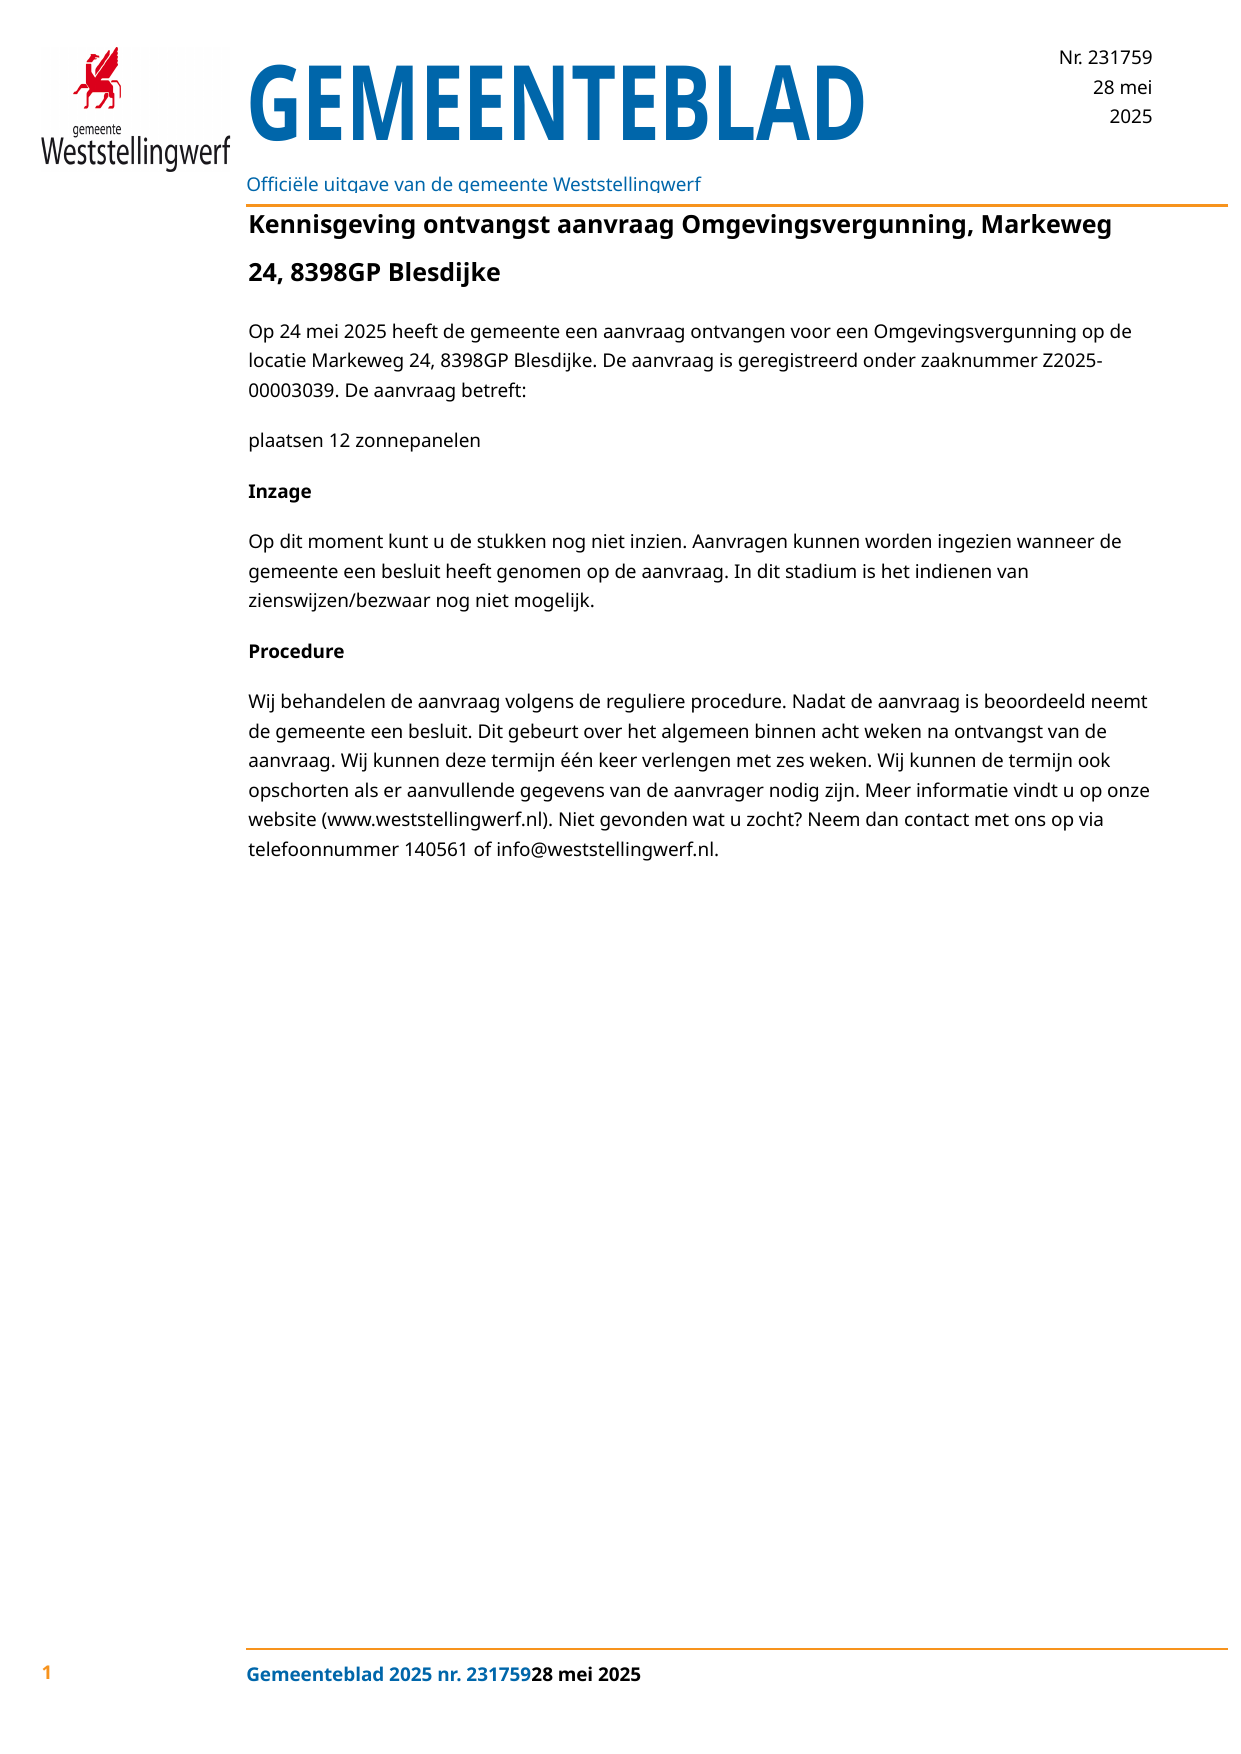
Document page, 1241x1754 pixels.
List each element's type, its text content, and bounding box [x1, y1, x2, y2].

text Op 24 mei 2025 heeft de gemeente een aanvraag ontvangen voor een Omgevingsvergunning op de locatie Markeweg 24, 8398GP Blesdijke. De aanvraag is geregistreerd onder zaaknummer Z2025-00003039. De aanvraag betreft: [248, 318, 1152, 403]
text Kennisgeving ontvangst aanvraag Omgevingsvergunning, Markeweg 24, 8398GP Blesdijke [248, 207, 1152, 288]
text plaatsen 12 zonnepanelen [248, 427, 1152, 453]
text Op dit moment kunt u de stukken nog niet inzien. Aanvragen kunnen worden ingezien wanneer de gemeente een besluit heeft genomen op de aanvraag. In dit stadium is het indienen van zienswijzen/bezwaar nog niet mogelijk. [248, 528, 1152, 613]
text Inzage [248, 478, 1152, 504]
picture [41, 47, 231, 172]
text Wij behandelen de aanvraag volgens de reguliere procedure. Nadat de aanvraag is beoordeeld neemt de gemeente een besluit. Dit gebeurt over het algemeen binnen acht weken na ontvangst van de aanvraag. Wij kunnen deze termijn één keer verlengen met zes weken. Wij kunnen de termijn ook opschorten als er aanvullende gegevens van de aanvrager nodig zijn. Meer informatie vindt u op onze website (www.weststellingwerf.nl). Niet gevonden wat u zocht? Neem dan contact met ons op via telefoonnummer 140561 of info@weststellingwerf.nl. [248, 688, 1152, 862]
text Procedure [248, 638, 1152, 664]
